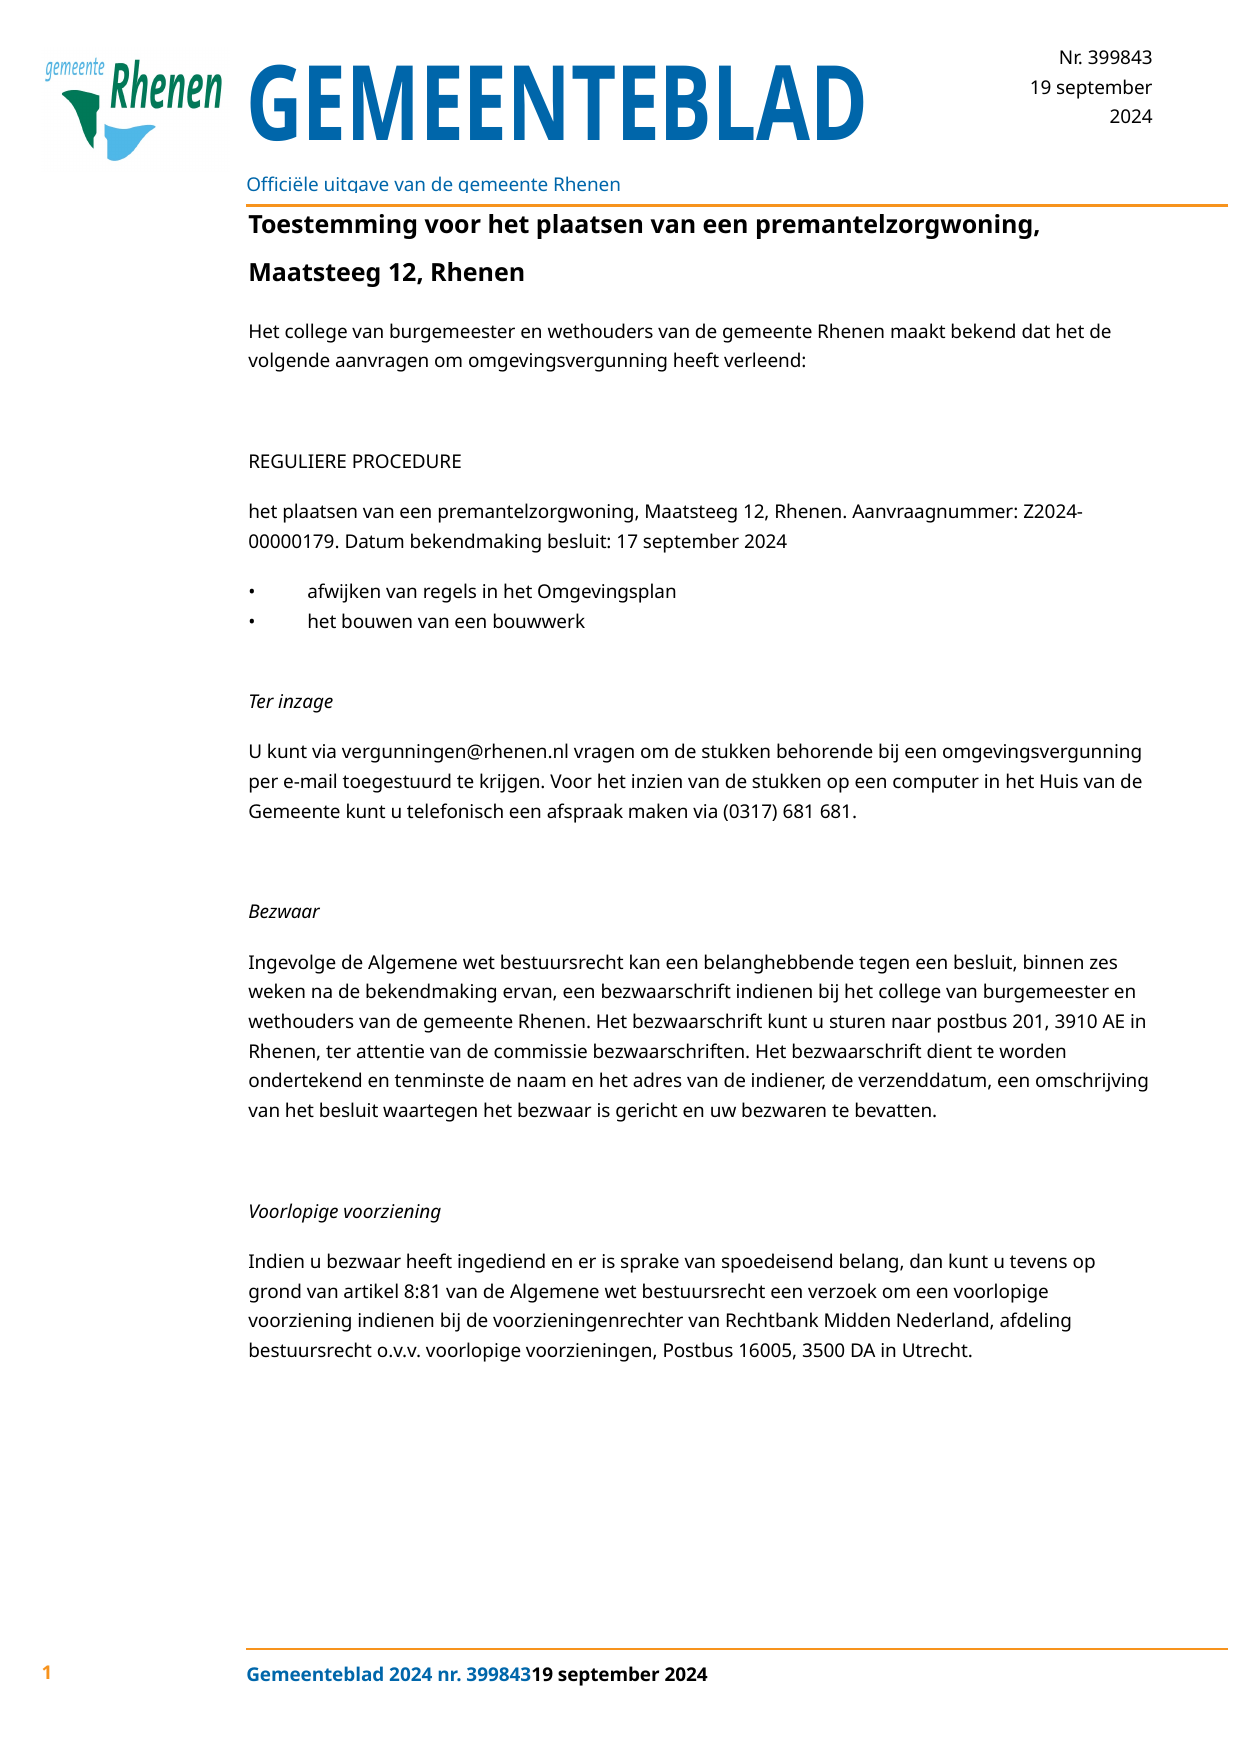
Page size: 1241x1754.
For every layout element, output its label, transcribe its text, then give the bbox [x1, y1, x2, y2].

text Ter inzage [248, 688, 1152, 714]
text REGULIERE PROCEDURE [248, 448, 1152, 474]
text Indien u bezwaar heeft ingediend en er is sprake van spoedeisend belang, dan kunt u tevens op grond van artikel 8:81 van de Algemene wet bestuursrecht een verzoek om een voorlopige voorziening indienen bij de voorzieningenrechter van Rechtbank Midden Nederland, afdeling bestuursrecht o.v.v. voorlopige voorzieningen, Postbus 16005, 3500 DA in Utrecht. [248, 1248, 1152, 1363]
text Het college van burgemeester en wethouders van de gemeente Rhenen maakt bekend dat het de volgende aanvragen om omgevingsvergunning heeft verleend: [248, 318, 1152, 373]
text het plaatsen van een premantelzorgwoning, Maatsteeg 12, Rhenen. Aanvraagnummer: Z2024-00000179. Datum bekendmaking besluit: 17 september 2024 [248, 499, 1152, 554]
text Toestemming voor het plaatsen van een premantelzorgwoning, Maatsteeg 12, Rhenen [248, 207, 1152, 288]
text U kunt via vergunningen@rhenen.nl vragen om de stukken behorende bij een omgevingsvergunning per e-mail toegestuurd te krijgen. Voor het inzien van de stukken op een computer in het Huis van de Gemeente kunt u telefonisch een afspraak maken via (0317) 681 681. [248, 739, 1152, 824]
text Voorlopige voorziening [248, 1198, 1152, 1224]
picture [41, 47, 231, 172]
text Ingevolge de Algemene wet bestuursrecht kan een belanghebbende tegen een besluit, binnen zes weken na de bekendmaking ervan, een bezwaarschrift indienen bij het college van burgemeester en wethouders van de gemeente Rhenen. Het bezwaarschrift kunt u sturen naar postbus 201, 3910 AE in Rhenen, ter attentie van de commissie bezwaarschriften. Het bezwaarschrift dient te worden ondertekend en tenminste de naam en het adres van de indiener, de verzenddatum, een omschrijving van het besluit waartegen het bezwaar is gericht en uw bezwaren te bevatten. [248, 949, 1152, 1123]
list afwijken van regels in het Omgevingsplan [248, 579, 1152, 604]
list het bouwen van een bouwwerk [248, 608, 1152, 634]
text Bezwaar [248, 899, 1152, 924]
